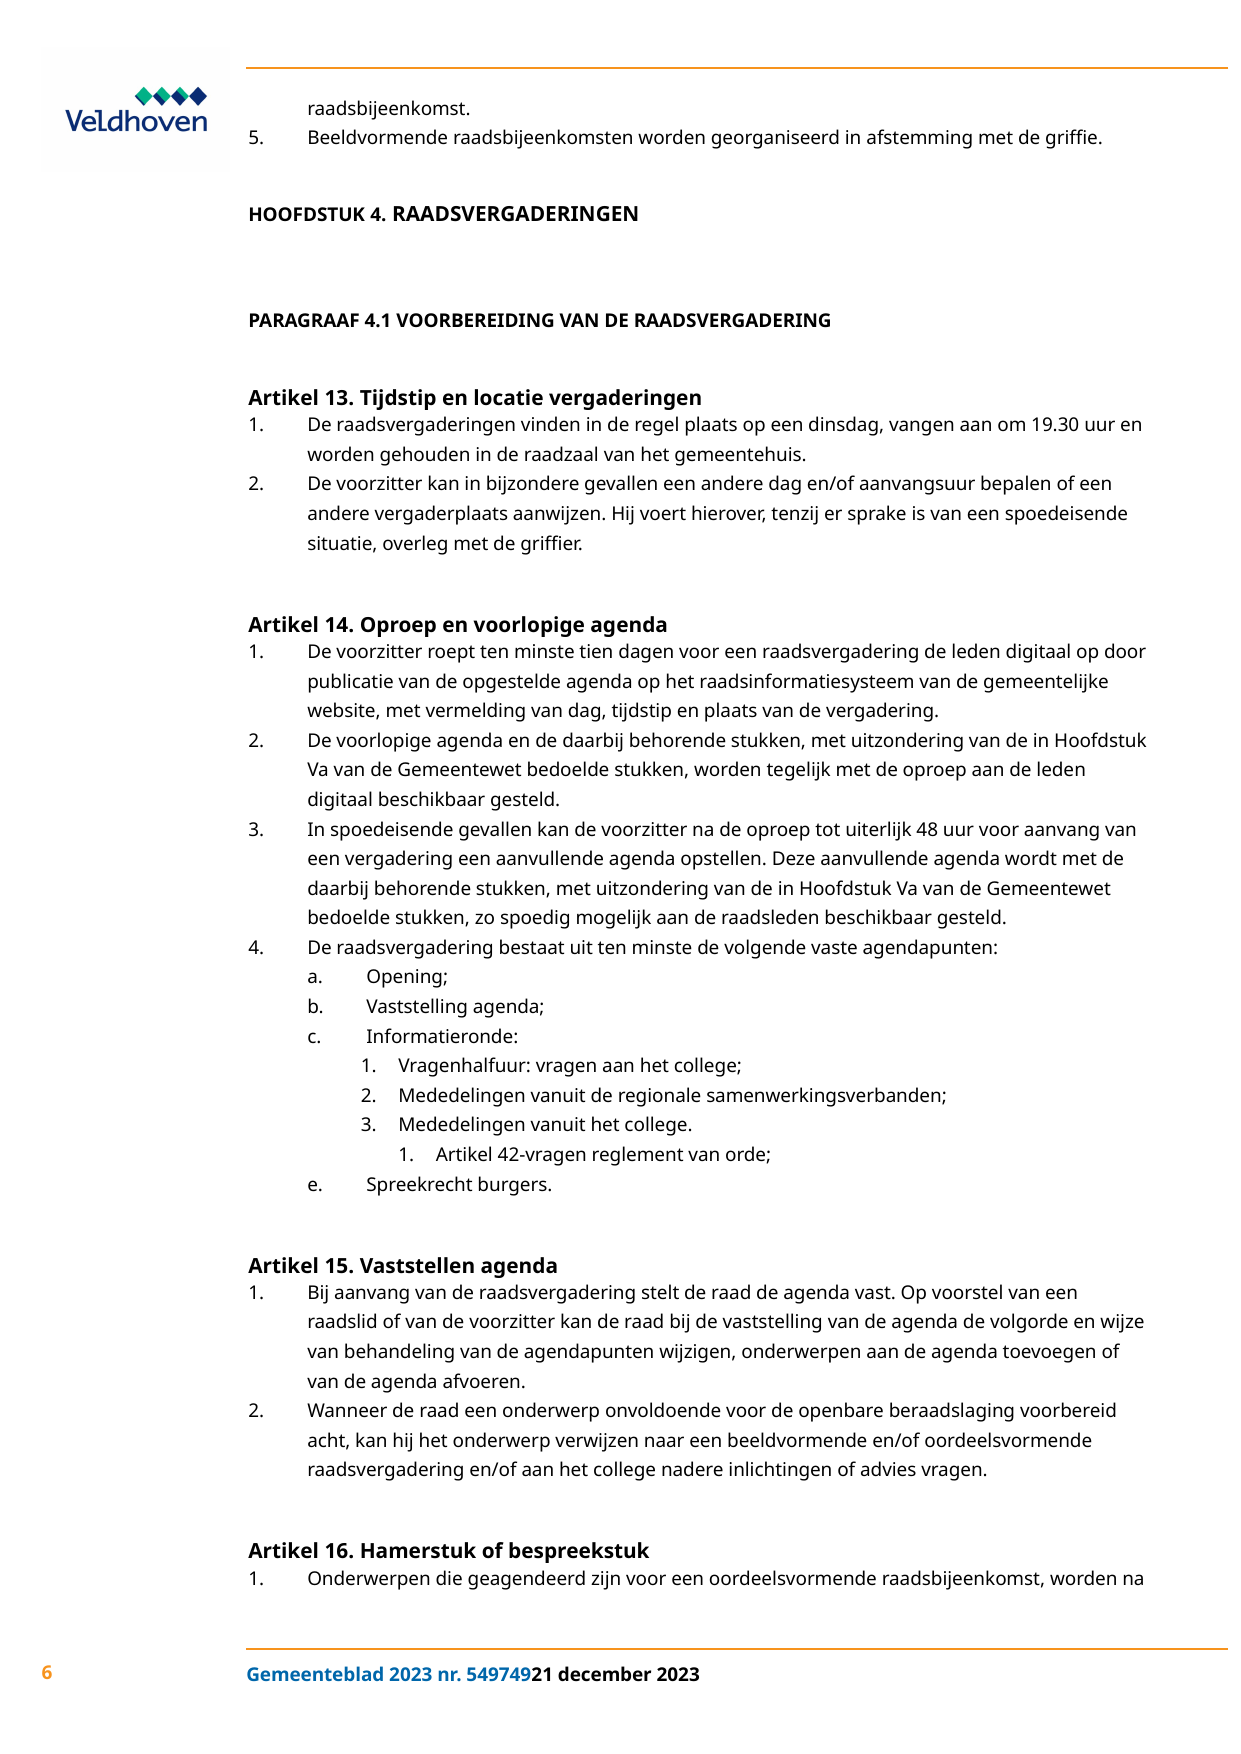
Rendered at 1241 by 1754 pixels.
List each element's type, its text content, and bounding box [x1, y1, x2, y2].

list Mededelingen vanuit het college. [361, 1112, 1152, 1137]
list Vragenhalfuur: vragen aan het college; [361, 1052, 1152, 1078]
list Onderwerpen die geagendeerd zijn voor een oordeelsvormende raadsbijeenkomst, worden na [248, 1565, 1152, 1591]
list Wanneer de raad een onderwerp onvoldoende voor de openbare beraadslaging voorbereid acht, kan hij het onderwerp verwijzen naar een beeldvormende en/of oordeelsvormende raadsvergadering en/of aan het college nadere inlichtingen of advies vragen. [248, 1397, 1152, 1482]
list Bij aanvang van de raadsvergadering stelt de raad de agenda vast. Op voorstel van een raadslid of van de voorzitter kan de raad bij de vaststelling van de agenda de volgorde en wijze van behandeling van de agendapunten wijzigen, onderwerpen aan de agenda toevoegen of van de agenda afvoeren. [248, 1279, 1152, 1394]
list In spoedeisende gevallen kan de voorzitter na de oproep tot uiterlijk 48 uur voor aanvang van een vergadering een aanvullende agenda opstellen. Deze aanvullende agenda wordt met de daarbij behorende stukken, met uitzondering van de in Hoofdstuk Va van de Gemeentewet bedoelde stukken, zo spoedig mogelijk aan de raadsleden beschikbaar gesteld. [248, 816, 1152, 930]
list Opening; [307, 964, 1152, 989]
list raadsbijeenkomst. [248, 95, 1152, 121]
list De voorzitter roept ten minste tien dagen voor een raadsvergadering de leden digitaal op door publicatie van de opgestelde agenda op het raadsinformatiesysteem van de gemeentelijke website, met vermelding van dag, tijdstip en plaats van de vergadering. [248, 638, 1152, 723]
text HOOFDSTUK 4. RAADSVERGADERINGEN [248, 199, 1152, 228]
list De voorzitter kan in bijzondere gevallen een andere dag en/of aanvangsuur bepalen of een andere vergaderplaats aanwijzen. Hij voert hierover, tenzij er sprake is van een spoedeisende situatie, overleg met de griffier. [248, 471, 1152, 556]
picture [41, 47, 231, 172]
list De voorlopige agenda en de daarbij behorende stukken, met uitzondering van de in Hoofdstuk Va van de Gemeentewet bedoelde stukken, worden tegelijk met de oproep aan de leden digitaal beschikbaar gesteld. [248, 727, 1152, 812]
list De raadsvergadering bestaat uit ten minste de volgende vaste agendapunten: [248, 934, 1152, 960]
text Artikel 13. Tijdstip en locatie vergaderingen [248, 383, 1152, 411]
list Spreekrecht burgers. [307, 1171, 1152, 1196]
list Beeldvormende raadsbijeenkomsten worden georganiseerd in afstemming met de griffie. [248, 124, 1152, 150]
text Artikel 16. Hamerstuk of bespreekstuk [248, 1537, 1152, 1565]
list Mededelingen vanuit de regionale samenwerkingsverbanden; [361, 1082, 1152, 1108]
list Artikel 42-vragen reglement van orde; [398, 1141, 1152, 1167]
list Informatieronde: [307, 1023, 1152, 1048]
list De raadsvergaderingen vinden in de regel plaats op een dinsdag, vangen aan om 19.30 uur en worden gehouden in de raadzaal van het gemeentehuis. [248, 411, 1152, 467]
text Artikel 15. Vaststellen agenda [248, 1251, 1152, 1279]
text Artikel 14. Oproep en voorlopige agenda [248, 610, 1152, 638]
text PARAGRAAF 4.1 VOORBEREIDING VAN DE RAADSVERGADERING [248, 307, 1152, 333]
list Vaststelling agenda; [307, 993, 1152, 1019]
